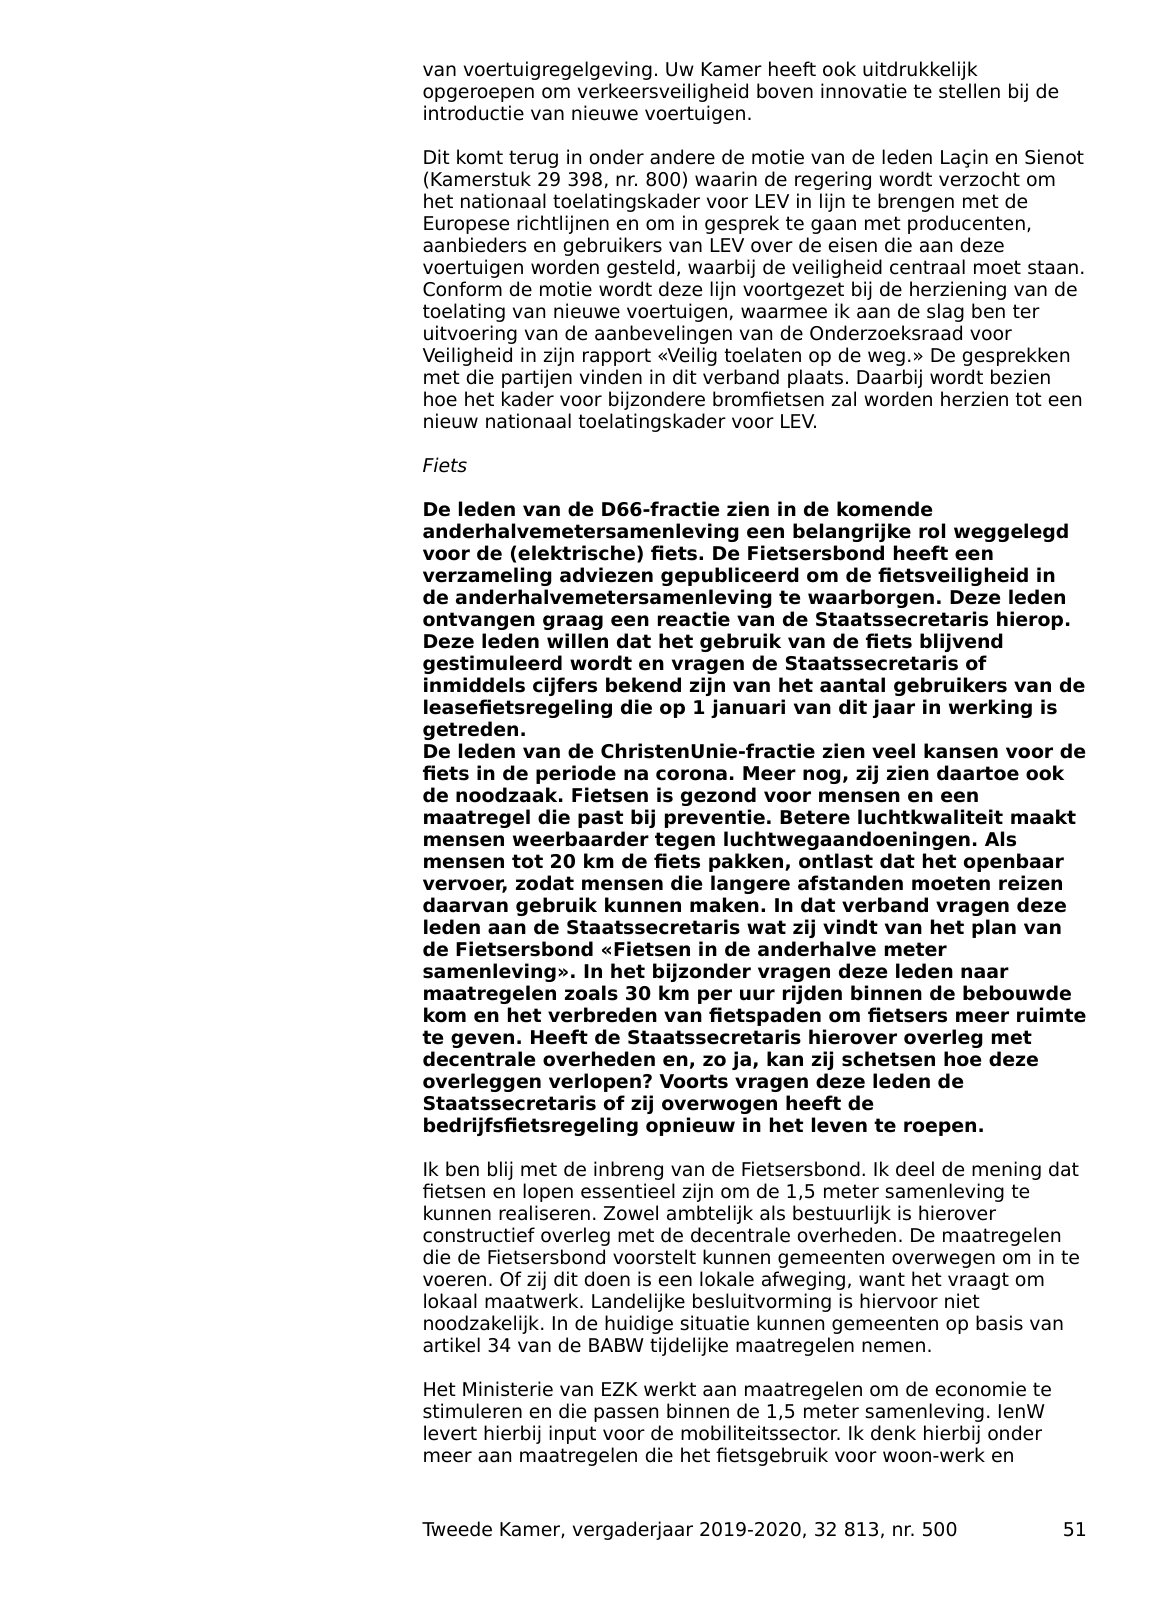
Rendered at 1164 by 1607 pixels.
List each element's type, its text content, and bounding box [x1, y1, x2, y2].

text Ik ben blij met de inbreng van de Fietsersbond. Ik deel de mening dat fietsen en lopen essentieel zijn om de 1,5 meter samenleving te kunnen realiseren. Zowel ambtelijk als bestuurlijk is hierover constructief overleg met de decentrale overheden. De maatregelen die de Fietsersbond voorstelt kunnen gemeenten overwegen om in te voeren. Of zij dit doen is een lokale afweging, want het vraagt om lokaal maatwerk. Landelijke besluitvorming is hiervoor niet noodzakelijk. In de huidige situatie kunnen gemeenten op basis van artikel 34 van de BABW tijdelijke maatregelen nemen. [422, 1159, 1087, 1357]
text De leden van de ChristenUnie-fractie zien veel kansen voor de fiets in de periode na corona. Meer nog, zij zien daartoe ook de noodzaak. Fietsen is gezond voor mensen en een maatregel die past bij preventie. Betere luchtkwaliteit maakt mensen weerbaarder tegen luchtwegaandoeningen. Als mensen tot 20 km de fiets pakken, ontlast dat het openbaar vervoer, zodat mensen die langere afstanden moeten reizen daarvan gebruik kunnen maken. In dat verband vragen deze leden aan de Staatssecretaris wat zij vindt van het plan van de Fietsersbond «Fietsen in de anderhalve meter samenleving». In het bijzonder vragen deze leden naar maatregelen zoals 30 km per uur rijden binnen de bebouwde kom en het verbreden van fietspaden om fietsers meer ruimte te geven. Heeft de Staatssecretaris hierover overleg met decentrale overheden en, zo ja, kan zij schetsen hoe deze overleggen verlopen? Voorts vragen deze leden de Staatssecretaris of zij overwogen heeft de bedrijfsfietsregeling opnieuw in het leven te roepen. [422, 741, 1087, 1137]
text Dit komt terug in onder andere de motie van de leden Laçin en Sienot (Kamerstuk 29 398, nr. 800) waarin de regering wordt verzocht om het nationaal toelatingskader voor LEV in lijn te brengen met de Europese richtlijnen en om in gesprek te gaan met producenten, aanbieders en gebruikers van LEV over de eisen die aan deze voertuigen worden gesteld, waarbij de veiligheid centraal moet staan. Conform de motie wordt deze lijn voortgezet bij de herziening van de toelating van nieuwe voertuigen, waarmee ik aan de slag ben ter uitvoering van de aanbevelingen van de Onderzoeksraad voor Veiligheid in zijn rapport «Veilig toelaten op de weg.» De gesprekken met die partijen vinden in dit verband plaats. Daarbij wordt bezien hoe het kader voor bijzondere bromfietsen zal worden herzien tot een nieuw nationaal toelatingskader voor LEV. [422, 147, 1087, 433]
text De leden van de D66-fractie zien in de komende anderhalvemetersamenleving een belangrijke rol weggelegd voor de (elektrische) fiets. De Fietsersbond heeft een verzameling adviezen gepubliceerd om de fietsveiligheid in de anderhalvemetersamenleving te waarborgen. Deze leden ontvangen graag een reactie van de Staatssecretaris hierop. Deze leden willen dat het gebruik van de fiets blijvend gestimuleerd wordt en vragen de Staatssecretaris of inmiddels cijfers bekend zijn van het aantal gebruikers van de leasefietsregeling die op 1 januari van dit jaar in werking is getreden. [422, 499, 1087, 741]
text Het Ministerie van EZK werkt aan maatregelen om de economie te stimuleren en die passen binnen de 1,5 meter samenleving. IenW levert hierbij input voor de mobiliteitssector. Ik denk hierbij onder meer aan maatregelen die het fietsgebruik voor woon-werk en [422, 1379, 1087, 1467]
subtitle Fiets [422, 455, 1087, 477]
text van voertuigregelgeving. Uw Kamer heeft ook uitdrukkelijk opgeroepen om verkeersveiligheid boven innovatie te stellen bij de introductie van nieuwe voertuigen. [422, 59, 1087, 125]
